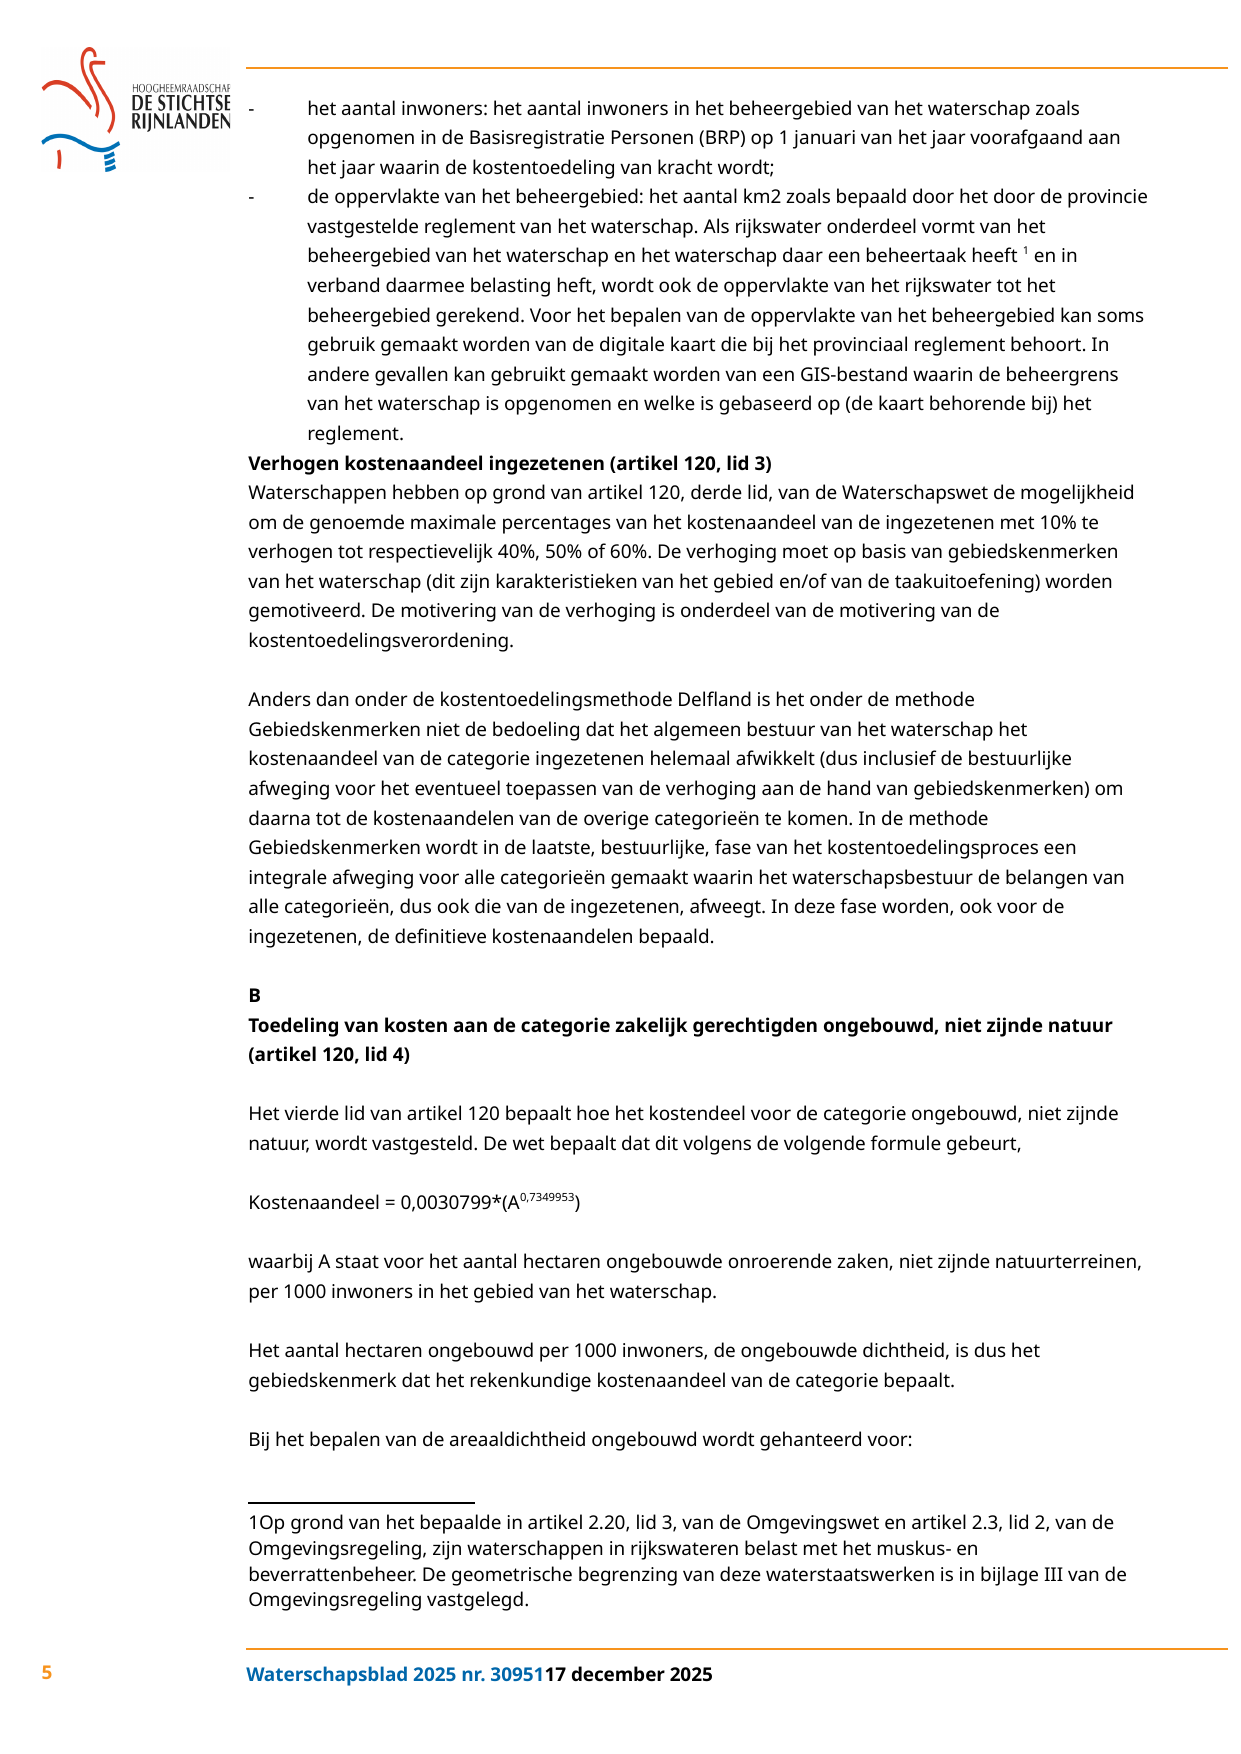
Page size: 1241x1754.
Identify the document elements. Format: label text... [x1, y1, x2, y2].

text Het aantal hectaren ongebouwd per 1000 inwoners, de ongebouwde dichtheid, is dus het gebiedskenmerk dat het rekenkundige kostenaandeel van de categorie bepaalt. [248, 1337, 1152, 1393]
list de oppervlakte van het beheergebied: het aantal km2 zoals bepaald door het door de provincie vastgestelde reglement van het waterschap. Als rijkswater onderdeel vormt van het beheergebied van het waterschap en het waterschap daar een beheertaak heeft en in verband daarmee belasting heft, wordt ook de oppervlakte van het rijkswater tot het beheergebied gerekend. Voor het bepalen van de oppervlakte van het beheergebied kan soms gebruik gemaakt worden van de digitale kaart die bij het provinciaal reglement behoort. In andere gevallen kan gebruikt gemaakt worden van een GIS-bestand waarin de beheergrens van het waterschap is opgenomen en welke is gebaseerd op (de kaart behorende bij) het reglement. [248, 183, 1152, 446]
text Verhogen kostenaandeel ingezetenen (artikel 120, lid 3) [248, 450, 1152, 476]
text waarbij A staat voor het aantal hectaren ongebouwde onroerende zaken, niet zijnde natuurterreinen, per 1000 inwoners in het gebied van het waterschap. [248, 1248, 1152, 1304]
picture [41, 47, 231, 172]
text Bij het bepalen van de areaaldichtheid ongebouwd wordt gehanteerd voor: [248, 1426, 1152, 1452]
text Kostenaandeel = 0,0030799*(A0,7349953) [248, 1189, 1152, 1215]
text B [248, 982, 1152, 1008]
list het aantal inwoners: het aantal inwoners in het beheergebied van het waterschap zoals opgenomen in de Basisregistratie Personen (BRP) op 1 januari van het jaar voorafgaand aan het jaar waarin de kostentoedeling van kracht wordt; [248, 95, 1152, 180]
text Het vierde lid van artikel 120 bepaalt hoe het kostendeel voor de categorie ongebouwd, niet zijnde natuur, wordt vastgesteld. De wet bepaalt dat dit volgens de volgende formule gebeurt, [248, 1101, 1152, 1156]
text Waterschappen hebben op grond van artikel 120, derde lid, van de Waterschapswet de mogelijkheid om de genoemde maximale percentages van het kostenaandeel van de ingezetenen met 10% te verhogen tot respectievelijk 40%, 50% of 60%. De verhoging moet op basis van gebiedskenmerken van het waterschap (dit zijn karakteristieken van het gebied en/of van de taakuitoefening) worden gemotiveerd. De motivering van de verhoging is onderdeel van de motivering van de kostentoedelingsverordening. [248, 479, 1152, 653]
text Toedeling van kosten aan de categorie zakelijk gerechtigden ongebouwd, niet zijnde natuur (artikel 120, lid 4) [248, 1012, 1152, 1067]
text Anders dan onder de kostentoedelingsmethode Delfland is het onder de methode Gebiedskenmerken niet de bedoeling dat het algemeen bestuur van het waterschap het kostenaandeel van de categorie ingezetenen helemaal afwikkelt (dus inclusief de bestuurlijke afweging voor het eventueel toepassen van de verhoging aan de hand van gebiedskenmerken) om daarna tot de kostenaandelen van de overige categorieën te komen. In de methode Gebiedskenmerken wordt in de laatste, bestuurlijke, fase van het kostentoedelingsproces een integrale afweging voor alle categorieën gemaakt waarin het waterschapsbestuur de belangen van alle categorieën, dus ook die van de ingezetenen, afweegt. In deze fase worden, ook voor de ingezetenen, de definitieve kostenaandelen bepaald. [248, 686, 1152, 949]
list Op grond van het bepaalde in artikel 2.20, lid 3, van de Omgevingswet en artikel 2.3, lid 2, van de Omgevingsregeling, zijn waterschappen in rijkswateren belast met het muskus- en beverrattenbeheer. De geometrische begrenzing van deze waterstaatswerken is in bijlage III van de Omgevingsregeling vastgelegd. [248, 1509, 1152, 1612]
